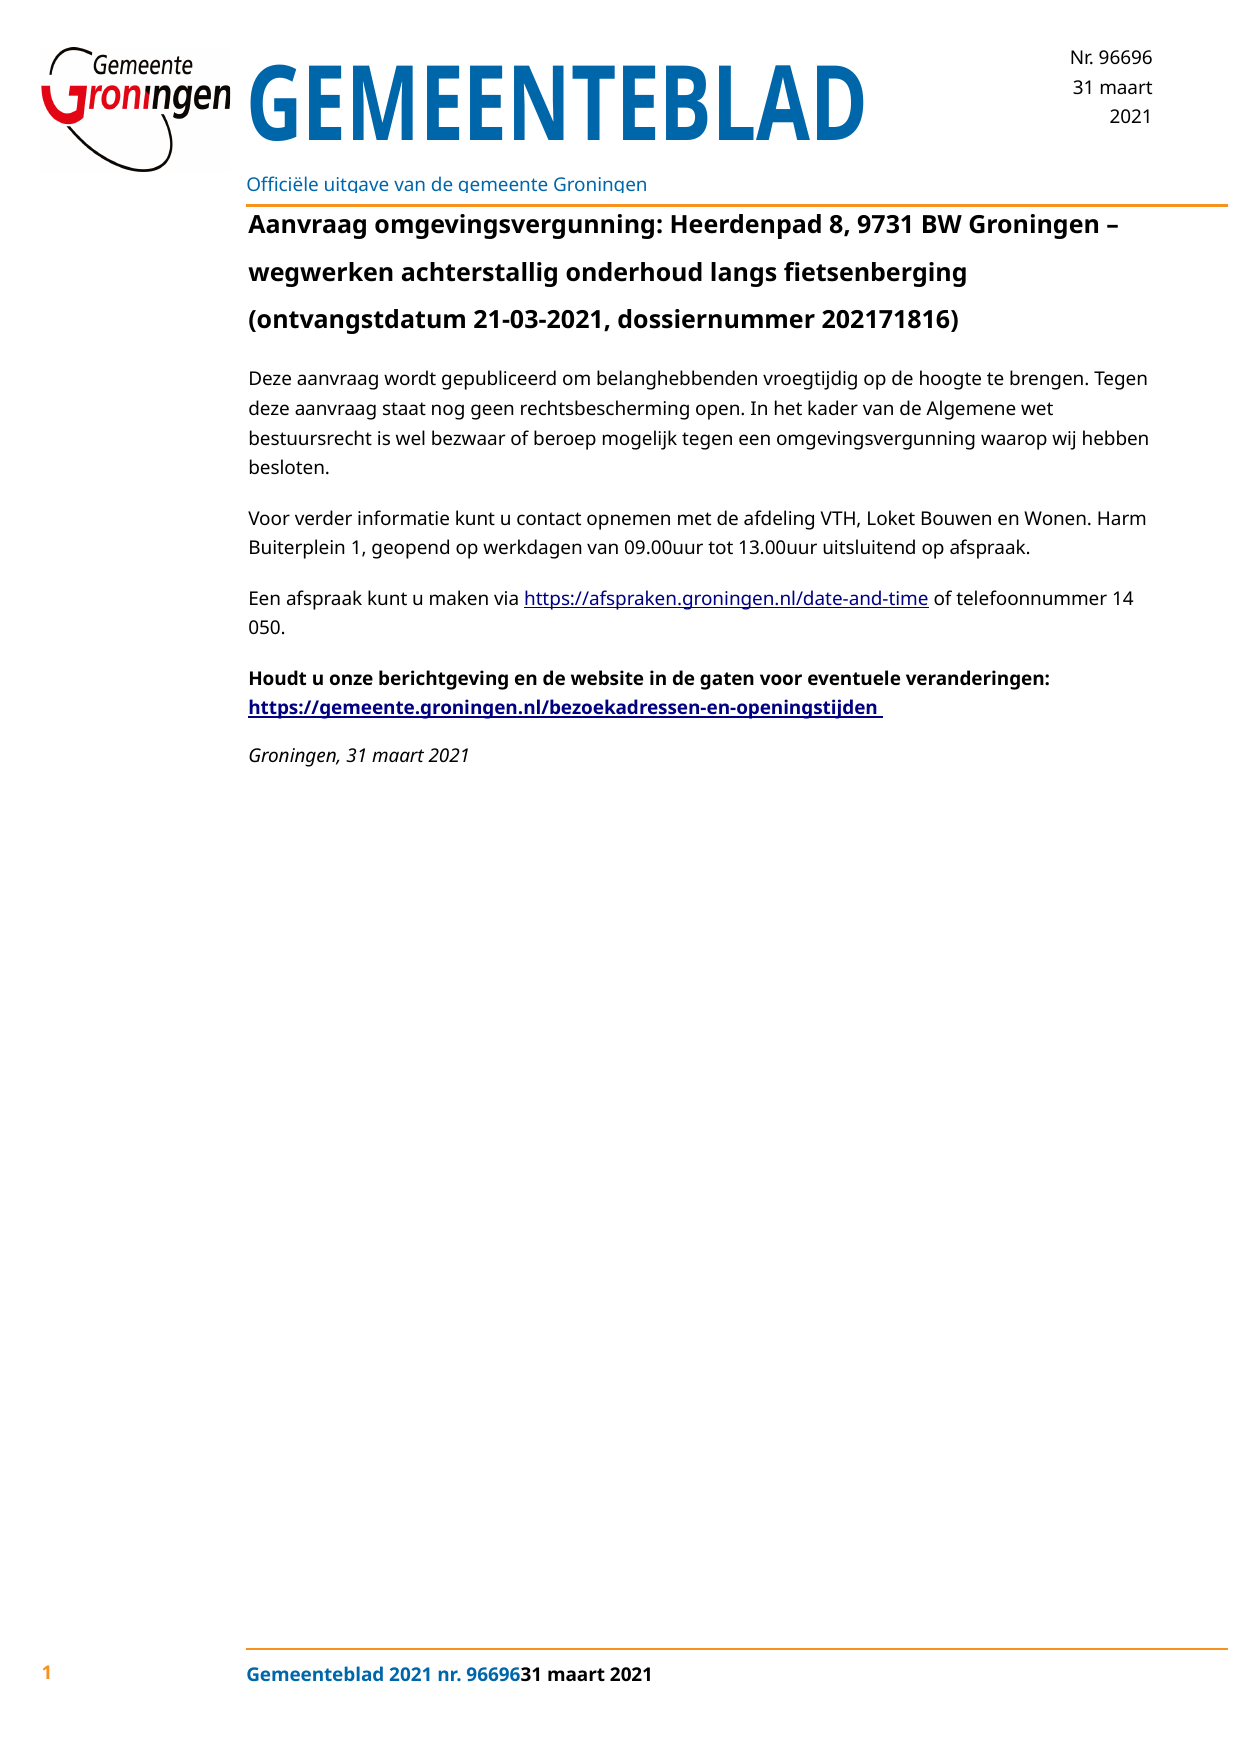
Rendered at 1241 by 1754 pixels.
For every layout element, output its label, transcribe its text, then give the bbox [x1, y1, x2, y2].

picture [41, 47, 231, 172]
text Aanvraag omgevingsvergunning: Heerdenpad 8, 9731 BW Groningen – wegwerken achterstallig onderhoud langs fietsenberging (ontvangstdatum 21-03-2021, dossiernummer 202171816) [248, 207, 1152, 336]
text Een afspraak kunt u maken via https://afspraken.groningen.nl/date-and-time of telefoonnummer 14 050. [248, 585, 1152, 640]
text Houdt u onze berichtgeving en de website in de gaten voor eventuele veranderingen: https://gemeente.groningen.nl/bezoekadressen-en-openingstijden [248, 665, 1152, 720]
text Groningen, 31 maart 2021 [248, 742, 1152, 768]
text Voor verder informatie kunt u contact opnemen met de afdeling VTH, Loket Bouwen en Wonen. Harm Buiterplein 1, geopend op werkdagen van 09.00uur tot 13.00uur uitsluitend op afspraak. [248, 505, 1152, 560]
text Deze aanvraag wordt gepubliceerd om belanghebbenden vroegtijdig op de hoogte te brengen. Tegen deze aanvraag staat nog geen rechtsbescherming open. In het kader van de Algemene wet bestuursrecht is wel bezwaar of beroep mogelijk tegen een omgevingsvergunning waarop wij hebben besloten. [248, 366, 1152, 480]
